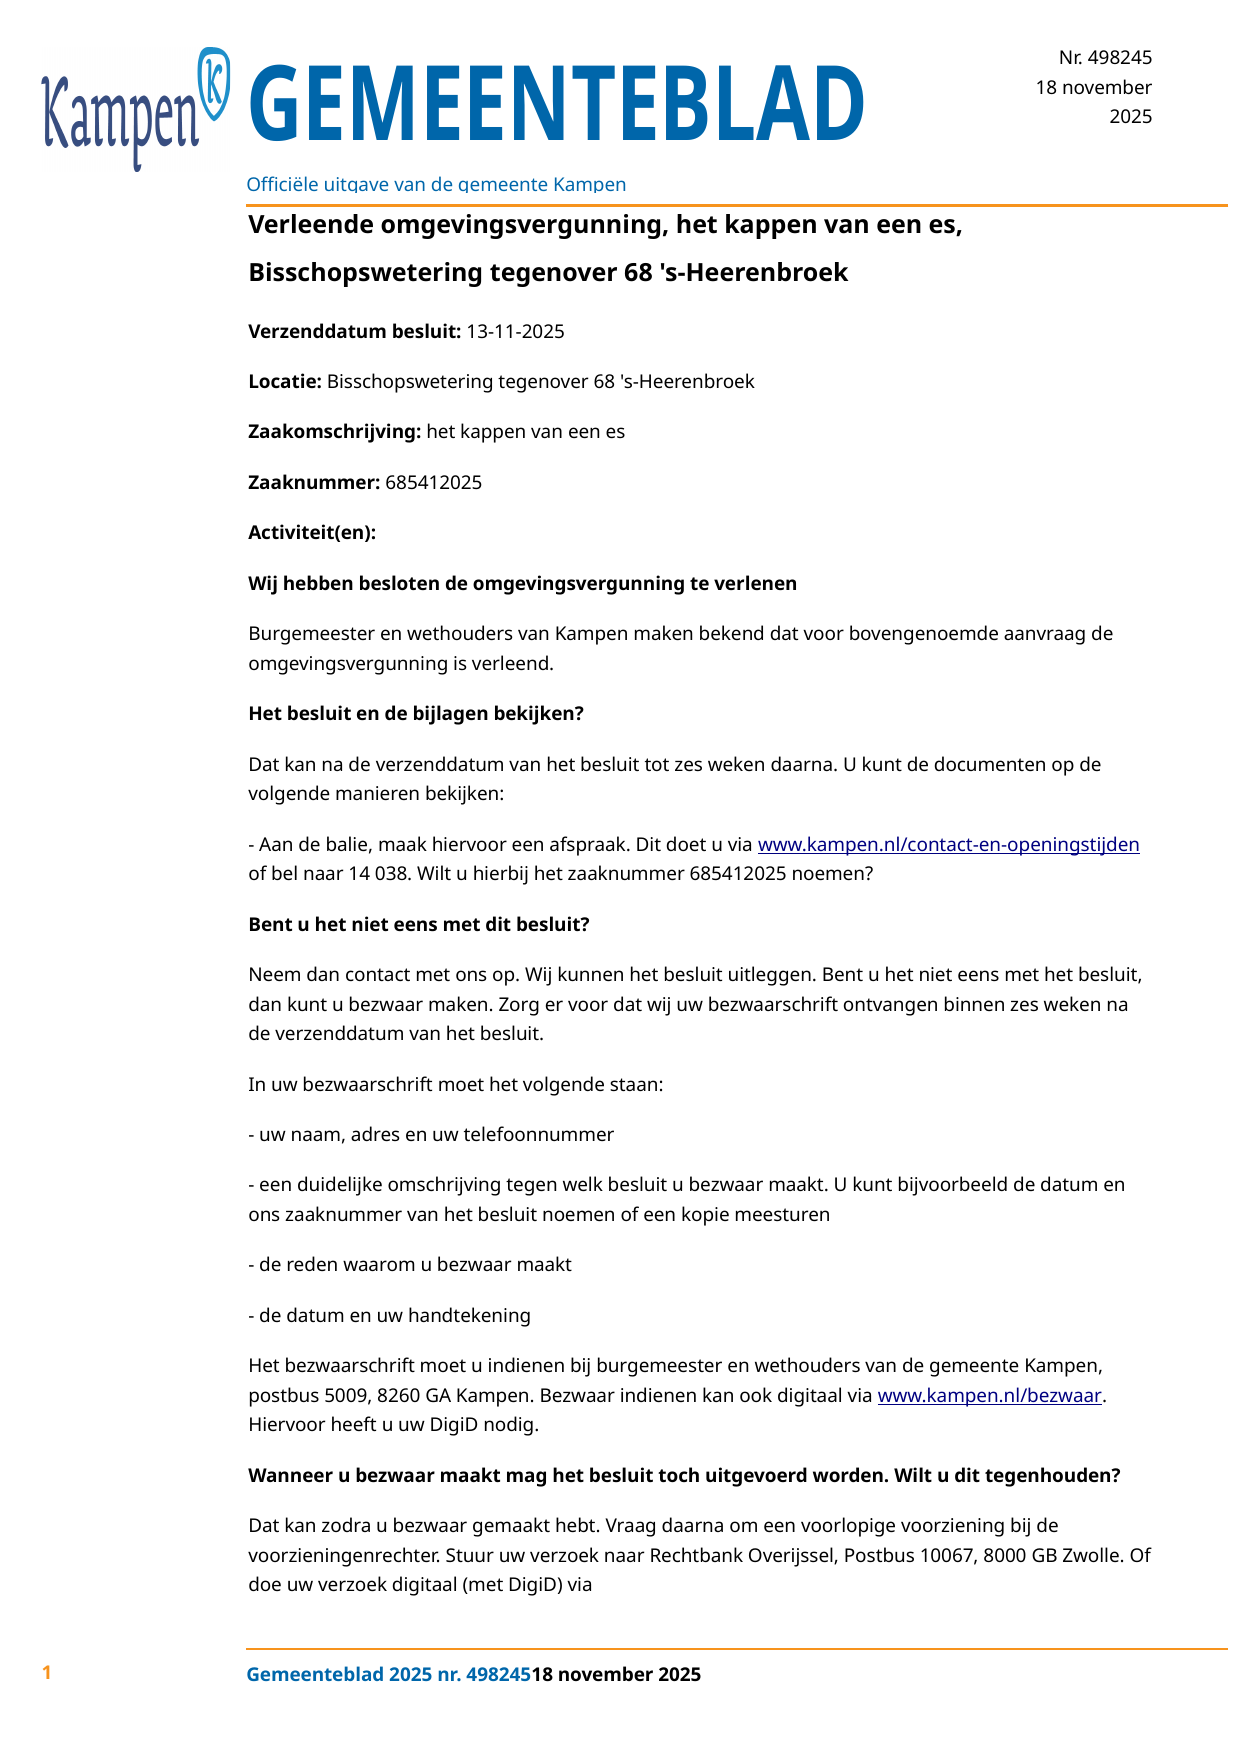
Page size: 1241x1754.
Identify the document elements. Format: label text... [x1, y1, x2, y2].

text - Aan de balie, maak hiervoor een afspraak. Dit doet u via www.kampen.nl/contact-en-openingstijden of bel naar 14 038. Wilt u hierbij het zaaknummer 685412025 noemen? [248, 831, 1152, 886]
text Verleende omgevingsvergunning, het kappen van een es, Bisschopswetering tegenover 68 's-Heerenbroek [248, 207, 1152, 288]
text - de datum en uw handtekening [248, 1302, 1152, 1328]
picture [41, 47, 231, 172]
text Neem dan contact met ons op. Wij kunnen het besluit uitleggen. Bent u het niet eens met het besluit, dan kunt u bezwaar maken. Zorg er voor dat wij uw bezwaarschrift ontvangen binnen zes weken na de verzenddatum van het besluit. [248, 961, 1152, 1046]
text - een duidelijke omschrijving tegen welk besluit u bezwaar maakt. U kunt bijvoorbeeld de datum en ons zaaknummer van het besluit noemen of een kopie meesturen [248, 1172, 1152, 1227]
text Het bezwaarschrift moet u indienen bij burgemeester en wethouders van de gemeente Kampen, postbus 5009, 8260 GA Kampen. Bezwaar indienen kan ook digitaal via www.kampen.nl/bezwaar. Hiervoor heeft u uw DigiD nodig. [248, 1352, 1152, 1437]
text Verzenddatum besluit: 13-11-2025 [248, 318, 1152, 344]
text Wij hebben besloten de omgevingsvergunning te verlenen [248, 570, 1152, 596]
text - uw naam, adres en uw telefoonnummer [248, 1121, 1152, 1147]
text Bent u het niet eens met dit besluit? [248, 911, 1152, 937]
text Zaaknummer: 685412025 [248, 469, 1152, 495]
text In uw bezwaarschrift moet het volgende staan: [248, 1071, 1152, 1097]
text Burgemeester en wethouders van Kampen maken bekend dat voor bovengenoemde aanvraag de omgevingsvergunning is verleend. [248, 620, 1152, 676]
text Activiteit(en): [248, 519, 1152, 545]
text Locatie: Bisschopswetering tegenover 68 's-Heerenbroek [248, 368, 1152, 394]
text Dat kan zodra u bezwaar gemaakt hebt. Vraag daarna om een voorlopige voorziening bij de voorzieningenrechter. Stuur uw verzoek naar Rechtbank Overijssel, Postbus 10067, 8000 GB Zwolle. Of doe uw verzoek digitaal (met DigiD) via [248, 1512, 1152, 1597]
text Zaakomschrijving: het kappen van een es [248, 419, 1152, 444]
text Wanneer u bezwaar maakt mag het besluit toch uitgevoerd worden. Wilt u dit tegenhouden? [248, 1462, 1152, 1488]
text Het besluit en de bijlagen bekijken? [248, 700, 1152, 726]
text - de reden waarom u bezwaar maakt [248, 1252, 1152, 1277]
text Dat kan na de verzenddatum van het besluit tot zes weken daarna. U kunt de documenten op de volgende manieren bekijken: [248, 751, 1152, 806]
